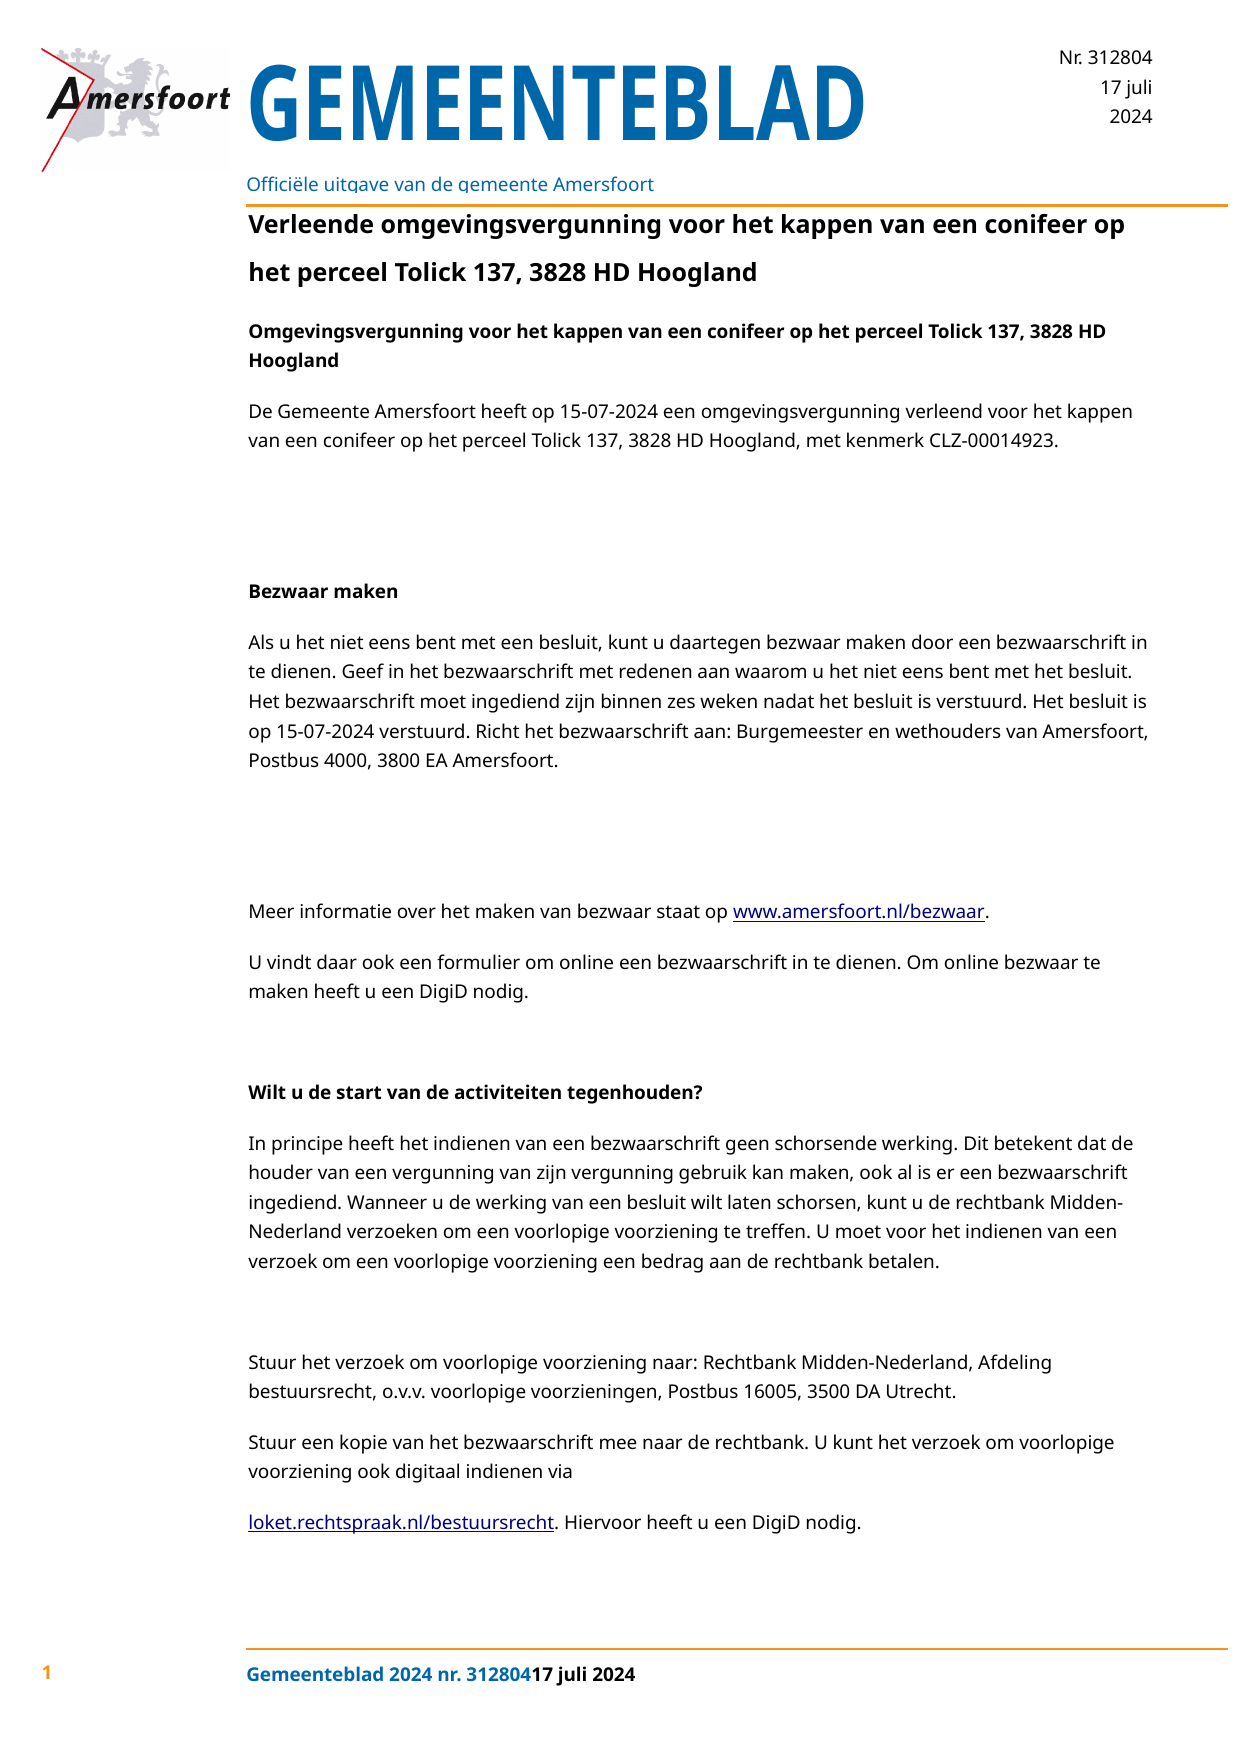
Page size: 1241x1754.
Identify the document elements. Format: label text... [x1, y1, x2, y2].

text De Gemeente Amersfoort heeft op 15-07-2024 een omgevingsvergunning verleend voor het kappen van een conifeer op het perceel Tolick 137, 3828 HD Hoogland, met kenmerk CLZ-00014923. [248, 398, 1152, 453]
text Bezwaar maken [248, 579, 1152, 604]
text In principe heeft het indienen van een bezwaarschrift geen schorsende werking. Dit betekent dat de houder van een vergunning van zijn vergunning gebruik kan maken, ook al is er een bezwaarschrift ingediend. Wanneer u de werking van een besluit wilt laten schorsen, kunt u de rechtbank Midden-Nederland verzoeken om een voorlopige voorziening te treffen. U moet voor het indienen van een verzoek om een voorlopige voorziening een bedrag aan de rechtbank betalen. [248, 1130, 1152, 1274]
text Stuur het verzoek om voorlopige voorziening naar: Rechtbank Midden-Nederland, Afdeling bestuursrecht, o.v.v. voorlopige voorzieningen, Postbus 16005, 3500 DA Utrecht. [248, 1349, 1152, 1404]
text Als u het niet eens bent met een besluit, kunt u daartegen bezwaar maken door een bezwaarschrift in te dienen. Geef in het bezwaarschrift met redenen aan waarom u het niet eens bent met het besluit. Het bezwaarschrift moet ingediend zijn binnen zes weken nadat het besluit is verstuurd. Het besluit is op 15-07-2024 verstuurd. Richt het bezwaarschrift aan: Burgemeester en wethouders van Amersfoort, Postbus 4000, 3800 EA Amersfoort. [248, 629, 1152, 773]
text Stuur een kopie van het bezwaarschrift mee naar de rechtbank. U kunt het verzoek om voorlopige voorziening ook digitaal indienen via [248, 1429, 1152, 1484]
text Omgevingsvergunning voor het kappen van een conifeer op het perceel Tolick 137, 3828 HD Hoogland [248, 318, 1152, 373]
text Meer informatie over het maken van bezwaar staat op www.amersfoort.nl/bezwaar. [248, 899, 1152, 924]
text U vindt daar ook een formulier om online een bezwaarschrift in te dienen. Om online bezwaar te maken heeft u een DigiD nodig. [248, 949, 1152, 1004]
picture [41, 47, 231, 172]
text loket.rechtspraak.nl/bestuursrecht. Hiervoor heeft u een DigiD nodig. [248, 1509, 1152, 1535]
text Verleende omgevingsvergunning voor het kappen van een conifeer op het perceel Tolick 137, 3828 HD Hoogland [248, 207, 1152, 288]
text Wilt u de start van de activiteiten tegenhouden? [248, 1079, 1152, 1105]
